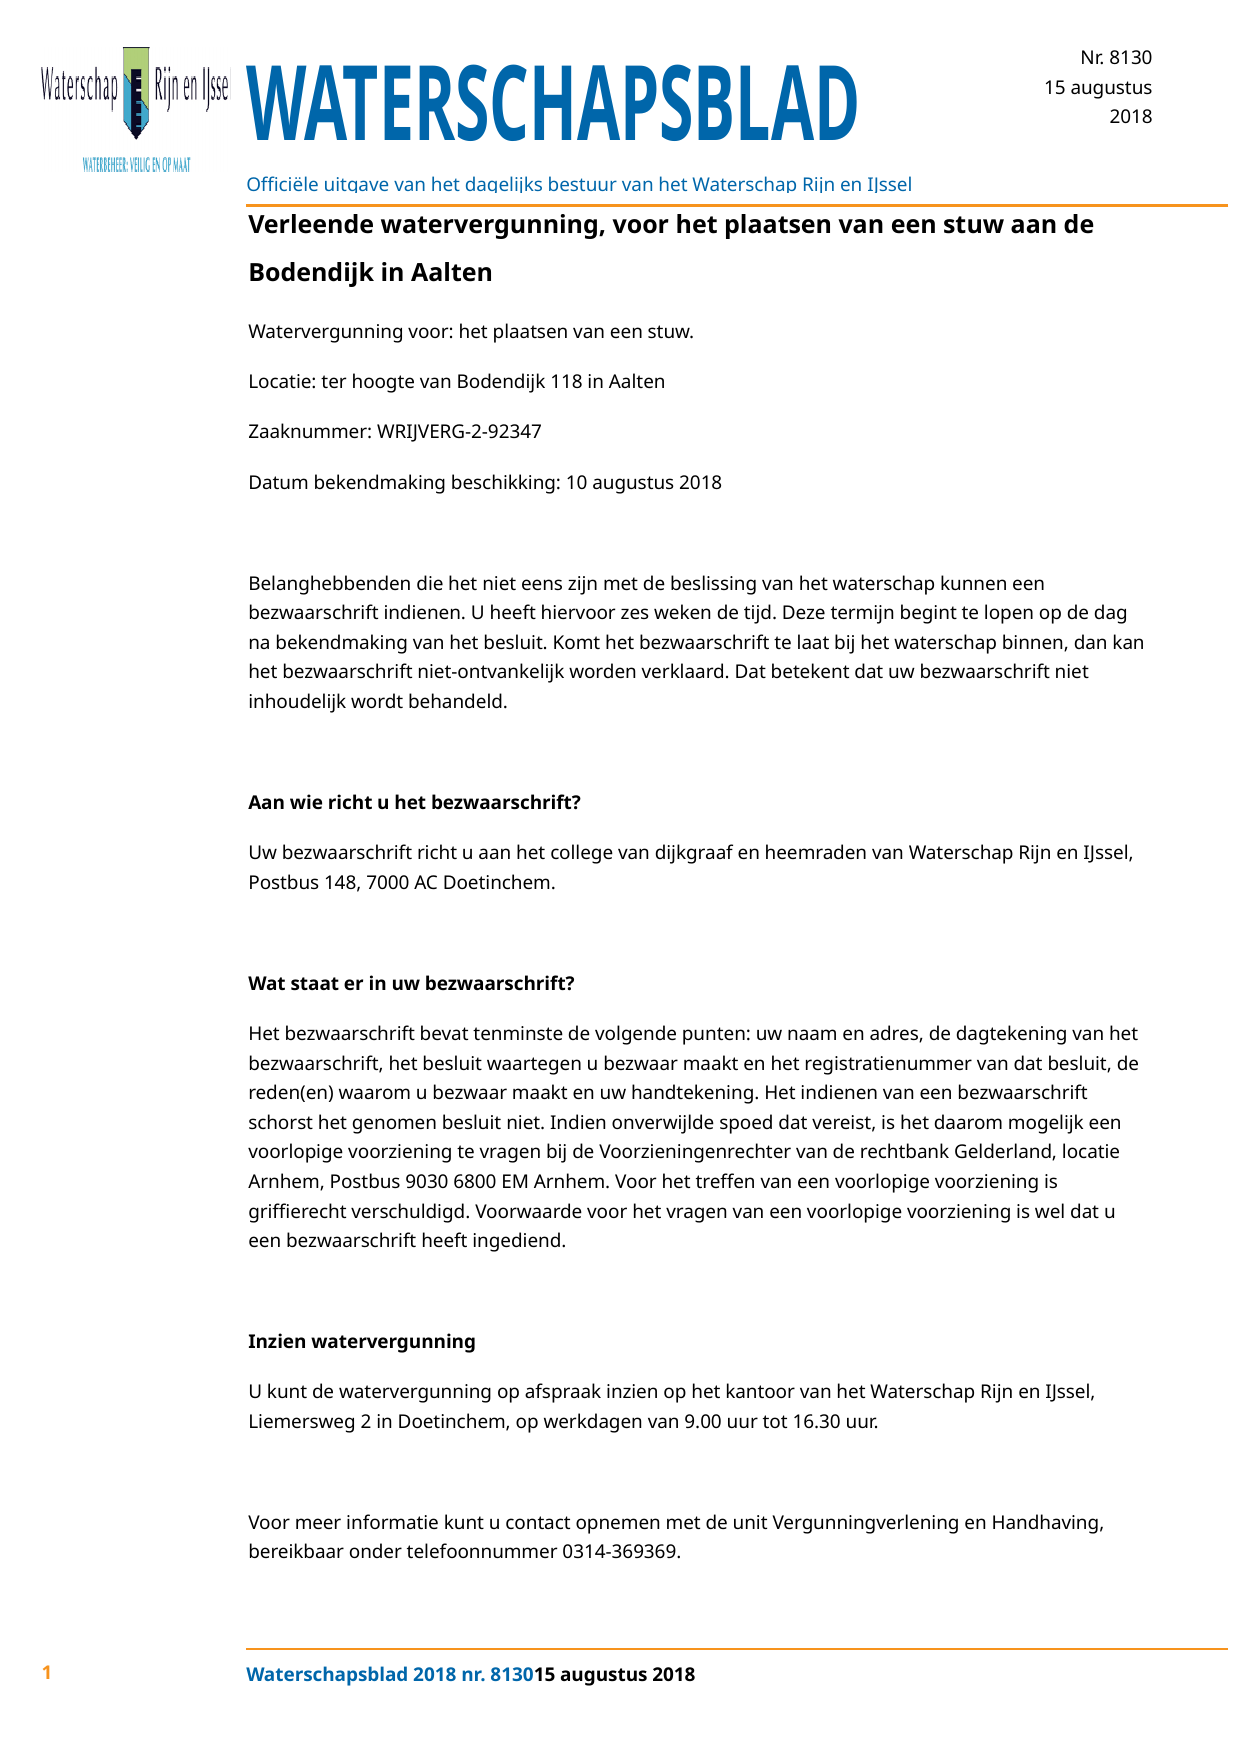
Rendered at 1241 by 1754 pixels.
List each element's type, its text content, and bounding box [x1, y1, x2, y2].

text Zaaknummer: WRIJVERG-2-92347 [248, 419, 1152, 444]
text U kunt de watervergunning op afspraak inzien op het kantoor van het Waterschap Rijn en IJssel, Liemersweg 2 in Doetinchem, op werkdagen van 9.00 uur tot 16.30 uur. [248, 1379, 1152, 1434]
text Uw bezwaarschrift richt u aan het college van dijkgraaf en heemraden van Waterschap Rijn en IJssel, Postbus 148, 7000 AC Doetinchem. [248, 839, 1152, 895]
text Wat staat er in uw bezwaarschrift? [248, 970, 1152, 996]
text Belanghebbenden die het niet eens zijn met de beslissing van het waterschap kunnen een bezwaarschrift indienen. U heeft hiervoor zes weken de tijd. Deze termijn begint te lopen op de dag na bekendmaking van het besluit. Komt het bezwaarschrift te laat bij het waterschap binnen, dan kan het bezwaarschrift niet-ontvankelijk worden verklaard. Dat betekent dat uw bezwaarschrift niet inhoudelijk wordt behandeld. [248, 570, 1152, 714]
text Inzien watervergunning [248, 1328, 1152, 1354]
text Het bezwaarschrift bevat tenminste de volgende punten: uw naam en adres, de dagtekening van het bezwaarschrift, het besluit waartegen u bezwaar maakt en het registratienummer van dat besluit, de reden(en) waarom u bezwaar maakt en uw handtekening. Het indienen van een bezwaarschrift schorst het genomen besluit niet. Indien onverwijlde spoed dat vereist, is het daarom mogelijk een voorlopige voorziening te vragen bij de Voorzieningenrechter van de rechtbank Gelderland, locatie Arnhem, Postbus 9030 6800 EM Arnhem. Voor het treffen van een voorlopige voorziening is griffierecht verschuldigd. Voorwaarde voor het vragen van een voorlopige voorziening is wel dat u een bezwaarschrift heeft ingediend. [248, 1020, 1152, 1253]
text Locatie: ter hoogte van Bodendijk 118 in Aalten [248, 368, 1152, 394]
picture [41, 47, 231, 172]
text Watervergunning voor: het plaatsen van een stuw. [248, 318, 1152, 344]
text Datum bekendmaking beschikking: 10 augustus 2018 [248, 469, 1152, 495]
text Aan wie richt u het bezwaarschrift? [248, 789, 1152, 815]
text Verleende watervergunning, voor het plaatsen van een stuw aan de Bodendijk in Aalten [248, 207, 1152, 288]
text Voor meer informatie kunt u contact opnemen met de unit Vergunningverlening en Handhaving, bereikbaar onder telefoonnummer 0314-369369. [248, 1509, 1152, 1564]
